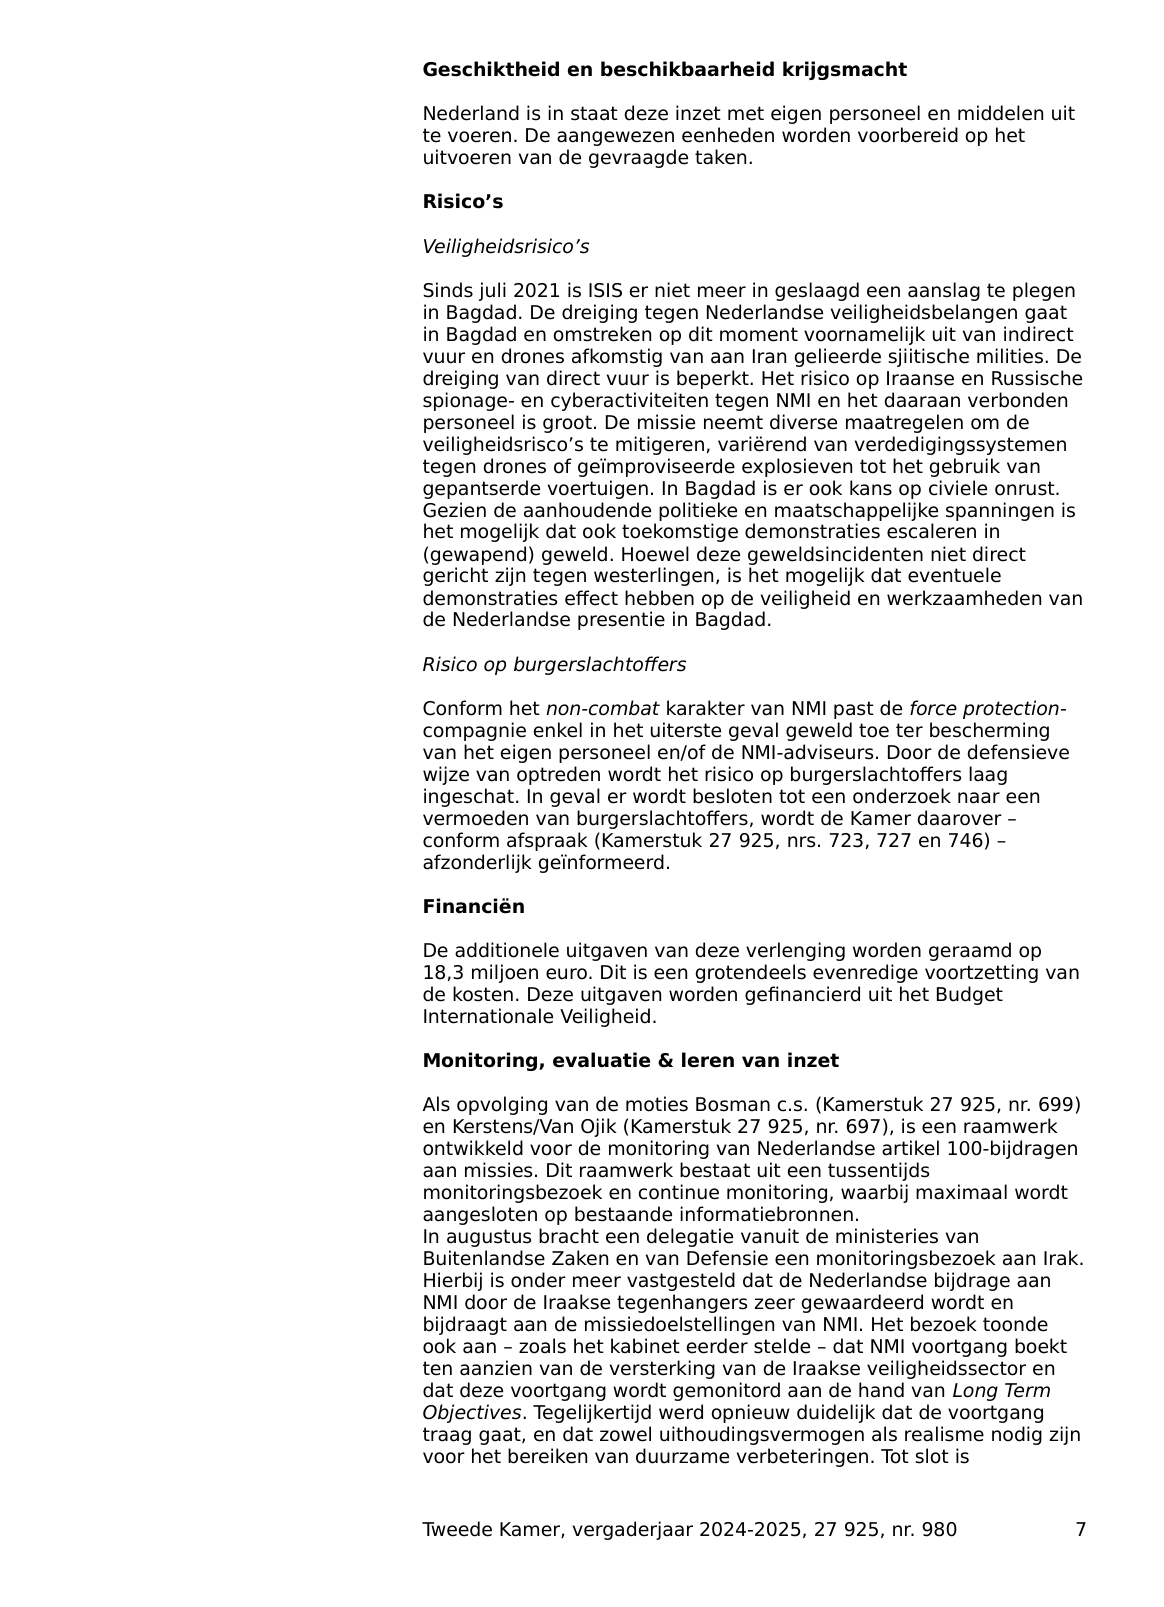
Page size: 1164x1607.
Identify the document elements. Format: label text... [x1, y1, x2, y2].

text De additionele uitgaven van deze verlenging worden geraamd op 18,3 miljoen euro. Dit is een grotendeels evenredige voortzetting van de kosten. Deze uitgaven worden gefinancierd uit het Budget Internationale Veiligheid. [422, 940, 1087, 1028]
subtitle Geschiktheid en beschikbaarheid krijgsmacht [422, 59, 1087, 81]
subtitle Veiligheidsrisico’s [422, 236, 1087, 257]
text Als opvolging van de moties Bosman c.s. (Kamerstuk 27 925, nr. 699) en Kerstens/Van Ojik (Kamerstuk 27 925, nr. 697), is een raamwerk ontwikkeld voor de monitoring van Nederlandse artikel 100-bijdragen aan missies. Dit raamwerk bestaat uit een tussentijds monitoringsbezoek en continue monitoring, waarbij maximaal wordt aangesloten op bestaande informatiebronnen. [422, 1094, 1087, 1226]
subtitle Risico’s [422, 191, 1087, 213]
subtitle Monitoring, evaluatie & leren van inzet [422, 1050, 1087, 1072]
subtitle Risico op burgerslachtoffers [422, 653, 1087, 676]
text Nederland is in staat deze inzet met eigen personeel en middelen uit te voeren. De aangewezen eenheden worden voorbereid op het uitvoeren van de gevraagde taken. [422, 103, 1087, 169]
text Conform het non-combat karakter van NMI past de force protection-compagnie enkel in het uiterste geval geweld toe ter bescherming van het eigen personeel en/of de NMI-adviseurs. Door de defensieve wijze van optreden wordt het risico op burgerslachtoffers laag ingeschat. In geval er wordt besloten tot een onderzoek naar een vermoeden van burgerslachtoffers, wordt de Kamer daarover – conform afspraak (Kamerstuk 27 925, nrs. 723, 727 en 746) – afzonderlijk geïnformeerd. [422, 698, 1087, 873]
subtitle Financiën [422, 896, 1087, 918]
text Sinds juli 2021 is ISIS er niet meer in geslaagd een aanslag te plegen in Bagdad. De dreiging tegen Nederlandse veiligheidsbelangen gaat in Bagdad en omstreken op dit moment voornamelijk uit van indirect vuur en drones afkomstig van aan Iran gelieerde sjiitische milities. De dreiging van direct vuur is beperkt. Het risico op Iraanse en Russische spionage- en cyberactiviteiten tegen NMI en het daaraan verbonden personeel is groot. De missie neemt diverse maatregelen om de veiligheidsrisco’s te mitigeren, variërend van verdedigingssystemen tegen drones of geïmproviseerde explosieven tot het gebruik van gepantserde voertuigen. In Bagdad is er ook kans op civiele onrust. Gezien de aanhoudende politieke en maatschappelijke spanningen is het mogelijk dat ook toekomstige demonstraties escaleren in (gewapend) geweld. Hoewel deze geweldsincidenten niet direct gericht zijn tegen westerlingen, is het mogelijk dat eventuele demonstraties effect hebben op de veiligheid en werkzaamheden van de Nederlandse presentie in Bagdad. [422, 280, 1087, 631]
text In augustus bracht een delegatie vanuit de ministeries van Buitenlandse Zaken en van Defensie een monitoringsbezoek aan Irak. Hierbij is onder meer vastgesteld dat de Nederlandse bijdrage aan NMI door de Iraakse tegenhangers zeer gewaardeerd wordt en bijdraagt aan de missiedoelstellingen van NMI. Het bezoek toonde ook aan – zoals het kabinet eerder stelde – dat NMI voortgang boekt ten aanzien van de versterking van de Iraakse veiligheidssector en dat deze voortgang wordt gemonitord aan de hand van Long Term Objectives. Tegelijkertijd werd opnieuw duidelijk dat de voortgang traag gaat, en dat zowel uithoudingsvermogen als realisme nodig zijn voor het bereiken van duurzame verbeteringen. Tot slot is [422, 1226, 1087, 1468]
